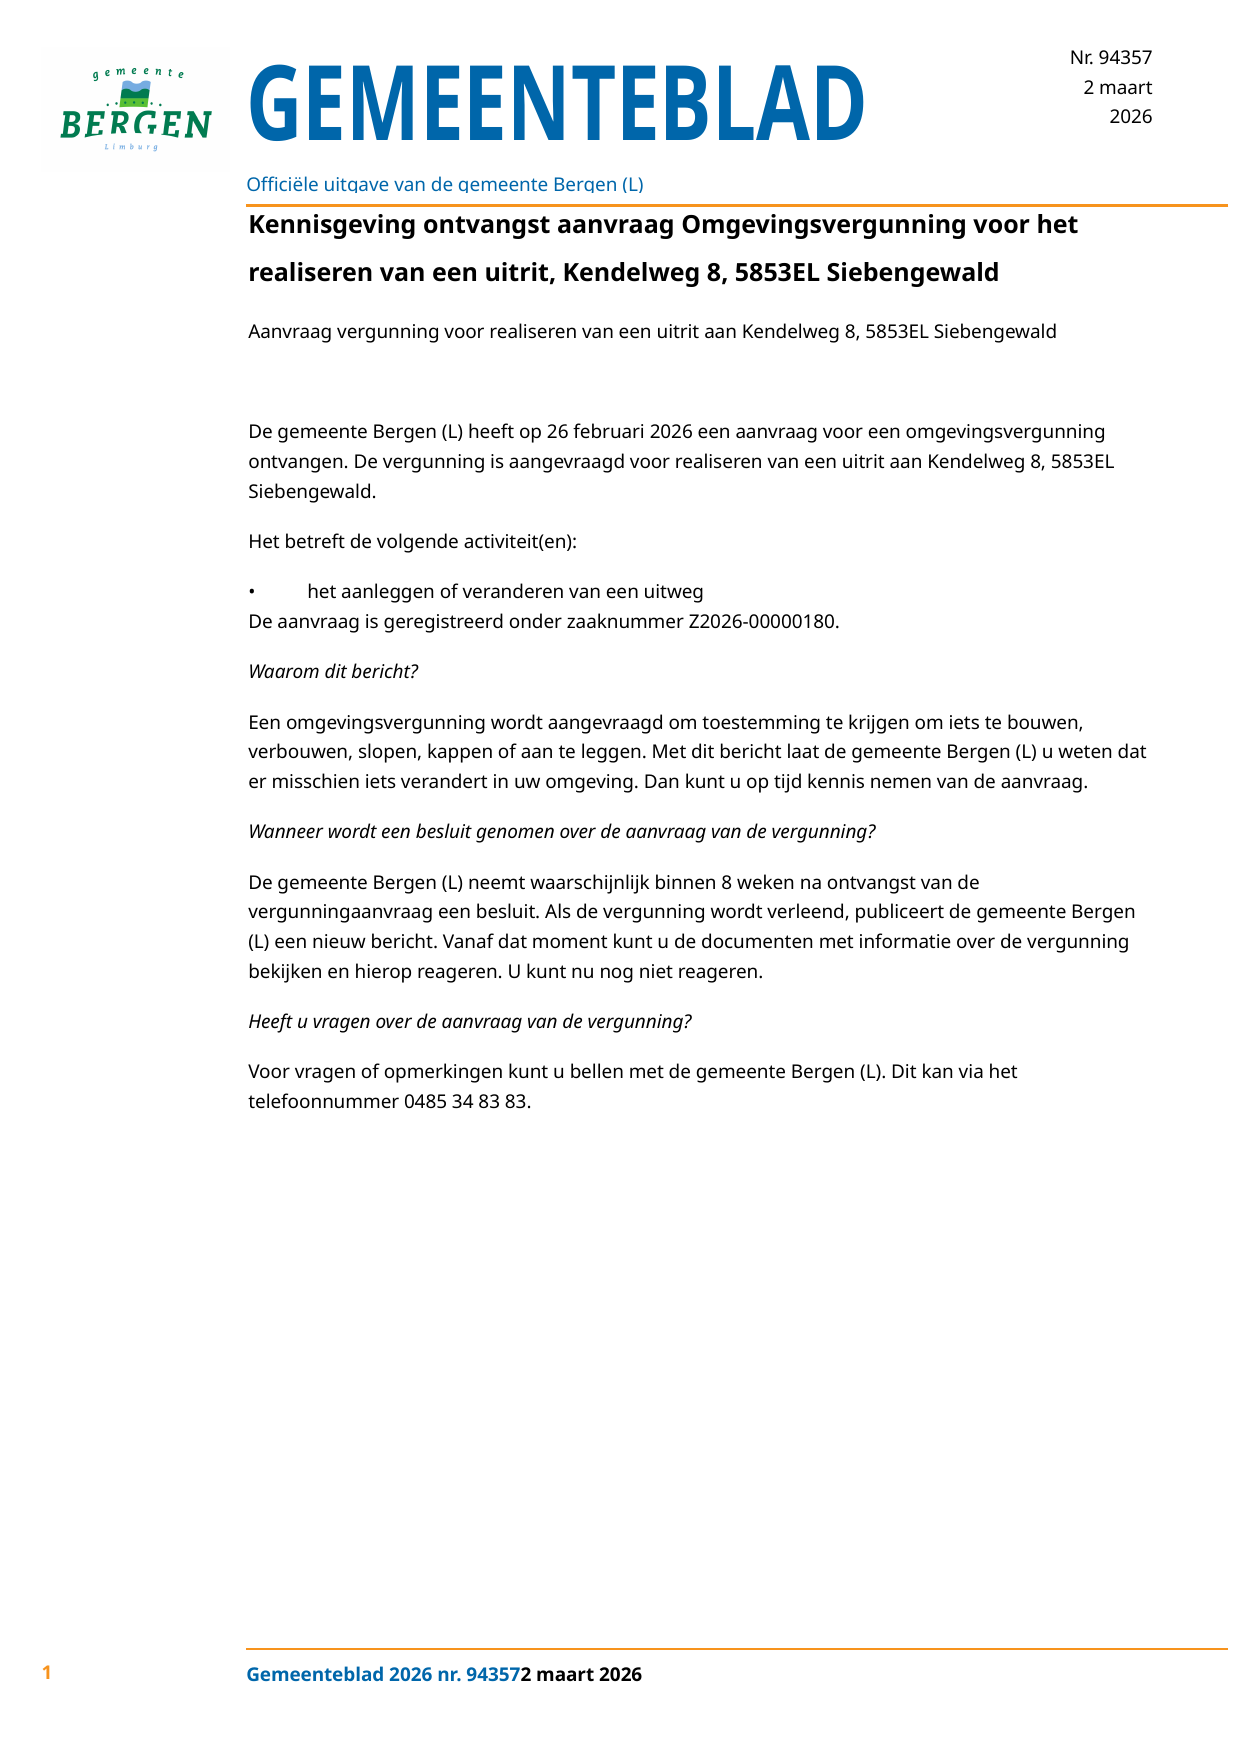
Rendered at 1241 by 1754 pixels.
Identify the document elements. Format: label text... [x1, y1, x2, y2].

text De gemeente Bergen (L) heeft op 26 februari 2026 een aanvraag voor een omgevingsvergunning ontvangen. De vergunning is aangevraagd voor realiseren van een uitrit aan Kendelweg 8, 5853EL Siebengewald. [248, 419, 1152, 504]
text Wanneer wordt een besluit genomen over de aanvraag van de vergunning? [248, 819, 1152, 844]
text Aanvraag vergunning voor realiseren van een uitrit aan Kendelweg 8, 5853EL Siebengewald [248, 318, 1152, 344]
picture [41, 47, 231, 172]
text Voor vragen of opmerkingen kunt u bellen met de gemeente Bergen (L). Dit kan via het telefoonnummer 0485 34 83 83. [248, 1059, 1152, 1114]
text Kennisgeving ontvangst aanvraag Omgevingsvergunning voor het realiseren van een uitrit, Kendelweg 8, 5853EL Siebengewald [248, 207, 1152, 288]
text Het betreft de volgende activiteit(en): [248, 528, 1152, 554]
list het aanleggen of veranderen van een uitweg [248, 579, 1152, 604]
text De gemeente Bergen (L) neemt waarschijnlijk binnen 8 weken na ontvangst van de vergunningaanvraag een besluit. Als de vergunning wordt verleend, publiceert de gemeente Bergen (L) een nieuw bericht. Vanaf dat moment kunt u de documenten met informatie over de vergunning bekijken en hierop reageren. U kunt nu nog niet reageren. [248, 869, 1152, 984]
text Heeft u vragen over de aanvraag van de vergunning? [248, 1008, 1152, 1034]
text Een omgevingsvergunning wordt aangevraagd om toestemming te krijgen om iets te bouwen, verbouwen, slopen, kappen of aan te leggen. Met dit bericht laat de gemeente Bergen (L) u weten dat er misschien iets verandert in uw omgeving. Dan kunt u op tijd kennis nemen van de aanvraag. [248, 709, 1152, 794]
text Waarom dit bericht? [248, 659, 1152, 684]
text De aanvraag is geregistreerd onder zaaknummer Z2026-00000180. [248, 608, 1152, 634]
